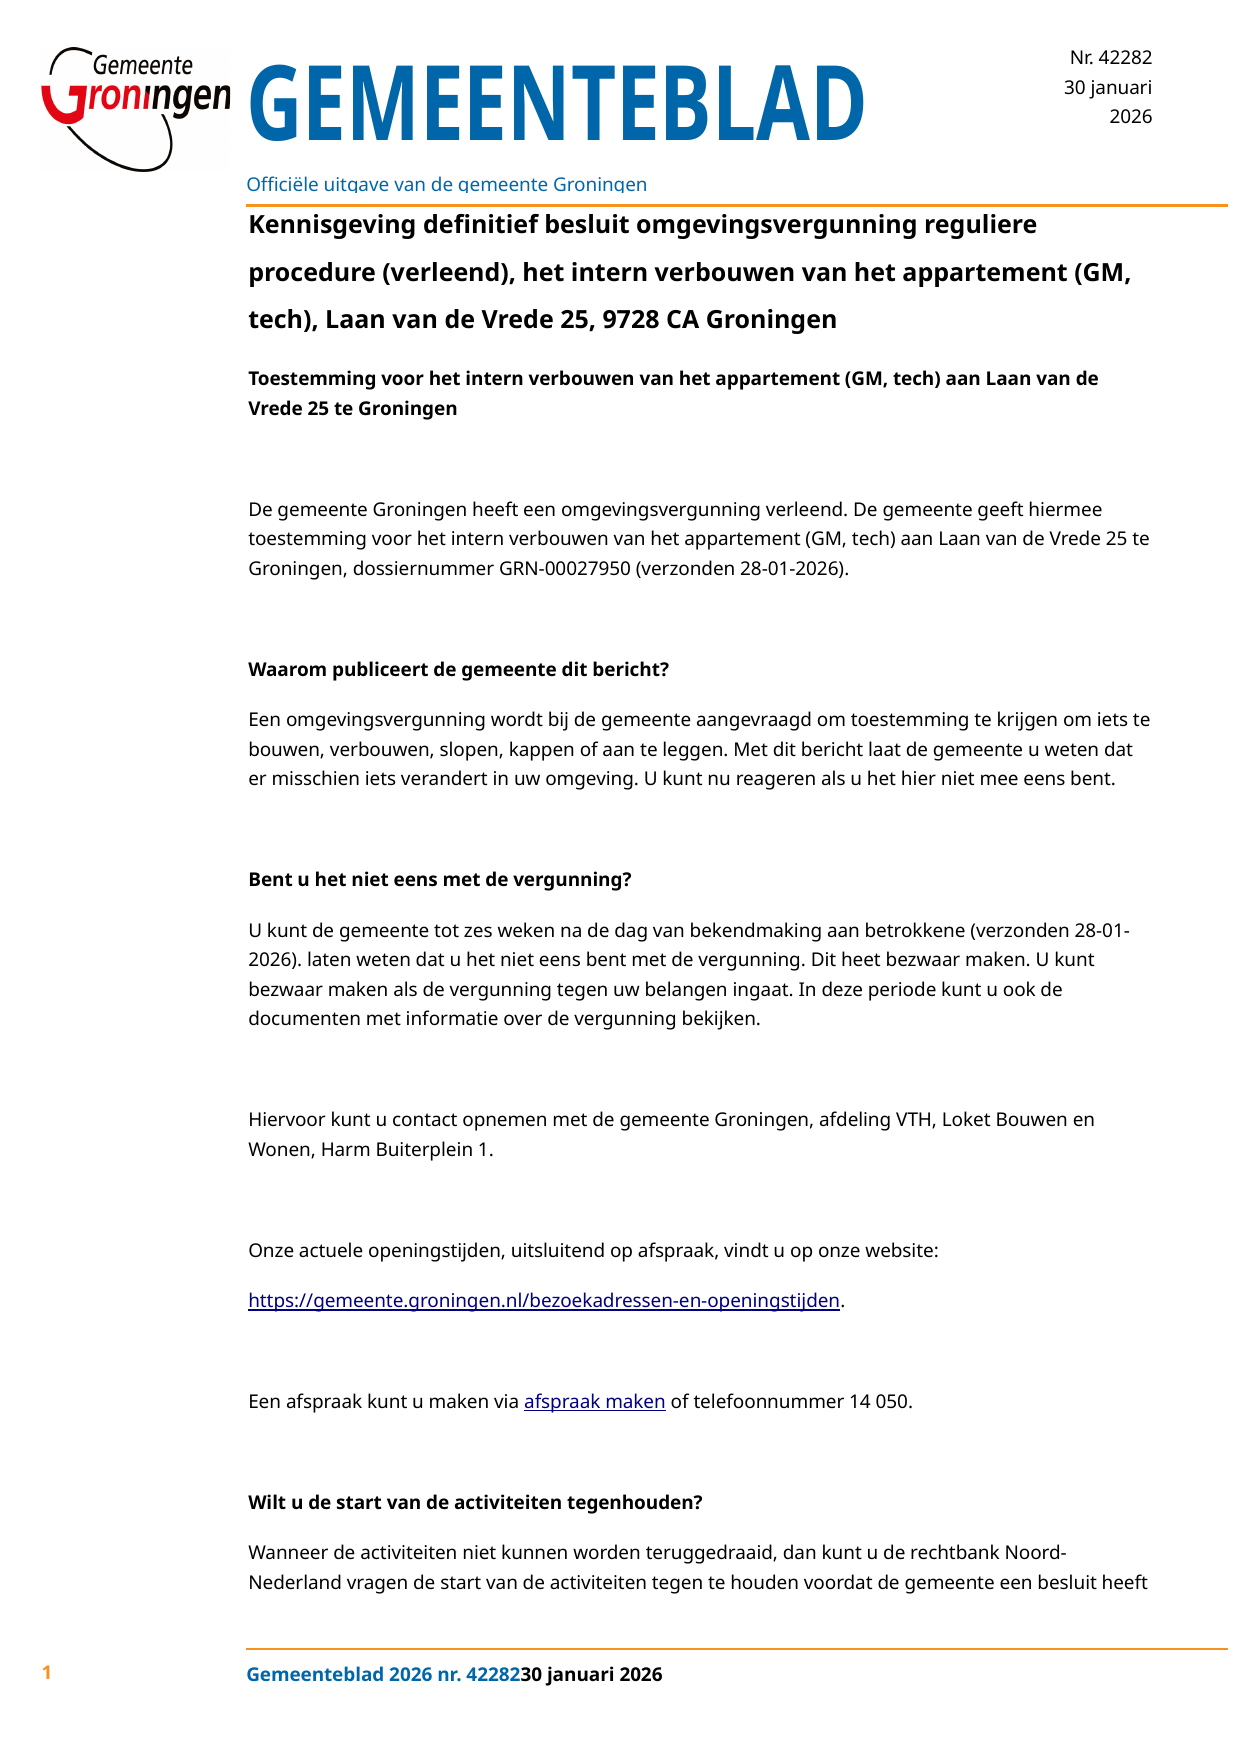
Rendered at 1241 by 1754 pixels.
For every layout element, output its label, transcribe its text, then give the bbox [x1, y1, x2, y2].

text Een afspraak kunt u maken via afspraak maken of telefoonnummer 14 050. [248, 1388, 1152, 1414]
text Kennisgeving definitief besluit omgevingsvergunning reguliere procedure (verleend), het intern verbouwen van het appartement (GM, tech), Laan van de Vrede 25, 9728 CA Groningen [248, 207, 1152, 336]
text U kunt de gemeente tot zes weken na de dag van bekendmaking aan betrokkene (verzonden 28-01-2026). laten weten dat u het niet eens bent met de vergunning. Dit heet bezwaar maken. U kunt bezwaar maken als de vergunning tegen uw belangen ingaat. In deze periode kunt u ook de documenten met informatie over de vergunning bekijken. [248, 917, 1152, 1031]
text Een omgevingsvergunning wordt bij de gemeente aangevraagd om toestemming te krijgen om iets te bouwen, verbouwen, slopen, kappen of aan te leggen. Met dit bericht laat de gemeente u weten dat er misschien iets verandert in uw omgeving. U kunt nu reageren als u het hier niet mee eens bent. [248, 706, 1152, 791]
text Wanneer de activiteiten niet kunnen worden teruggedraaid, dan kunt u de rechtbank Noord-Nederland vragen de start van de activiteiten tegen te houden voordat de gemeente een besluit heeft [248, 1539, 1152, 1594]
text Toestemming voor het intern verbouwen van het appartement (GM, tech) aan Laan van de Vrede 25 te Groningen [248, 366, 1152, 421]
text Bent u het niet eens met de vergunning? [248, 866, 1152, 892]
picture [41, 47, 231, 172]
text Wilt u de start van de activiteiten tegenhouden? [248, 1489, 1152, 1514]
text Waarom publiceert de gemeente dit bericht? [248, 656, 1152, 682]
text Onze actuele openingstijden, uitsluitend op afspraak, vindt u op onze website: [248, 1237, 1152, 1262]
text De gemeente Groningen heeft een omgevingsvergunning verleend. De gemeente geeft hiermee toestemming voor het intern verbouwen van het appartement (GM, tech) aan Laan van de Vrede 25 te Groningen, dossiernummer GRN-00027950 (verzonden 28-01-2026). [248, 496, 1152, 581]
text Hiervoor kunt u contact opnemen met de gemeente Groningen, afdeling VTH, Loket Bouwen en Wonen, Harm Buiterplein 1. [248, 1106, 1152, 1162]
text https://gemeente.groningen.nl/bezoekadressen-en-openingstijden. [248, 1287, 1152, 1313]
